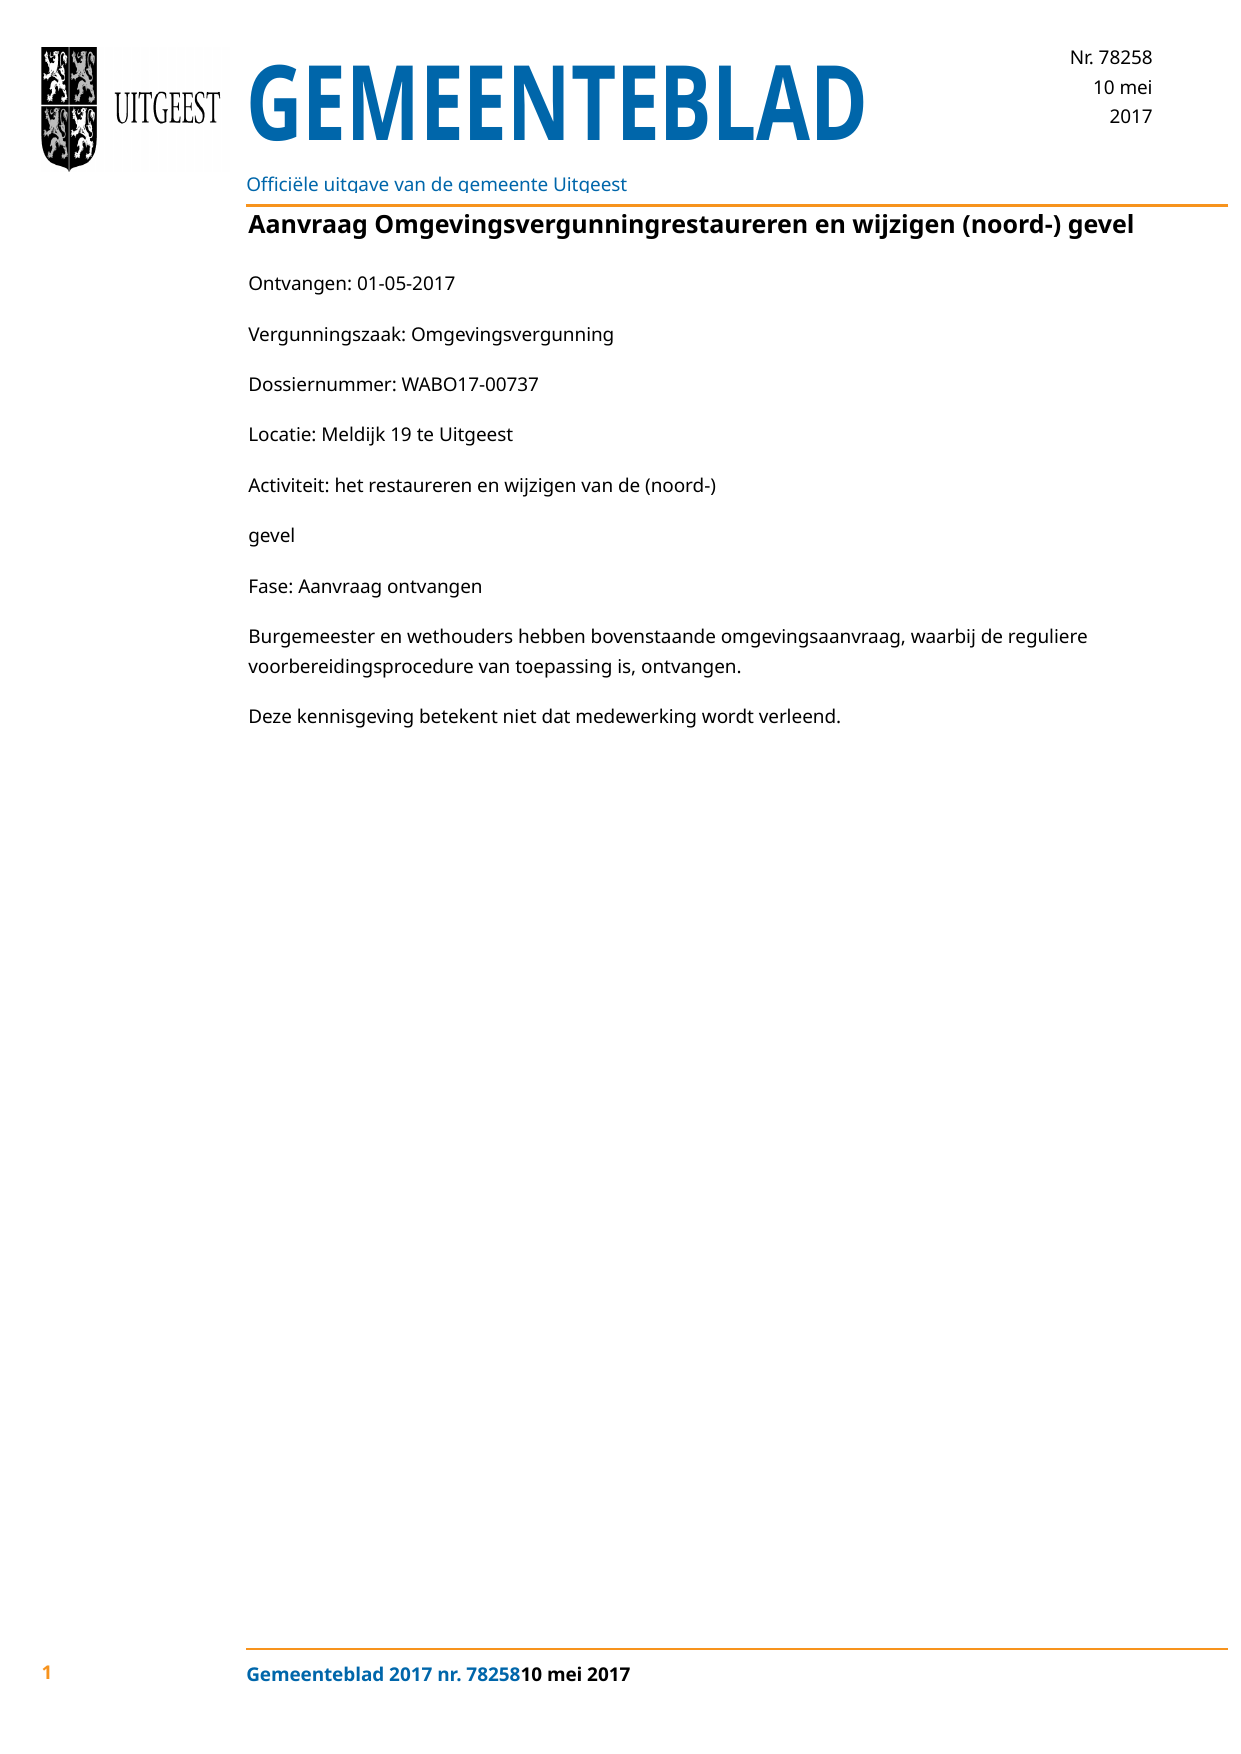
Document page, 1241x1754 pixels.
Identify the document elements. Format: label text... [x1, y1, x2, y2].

text Deze kennisgeving betekent niet dat medewerking wordt verleend. [248, 703, 1152, 729]
text gevel [248, 522, 1152, 548]
text Fase: Aanvraag ontvangen [248, 573, 1152, 598]
text Dossiernummer: WABO17-00737 [248, 371, 1152, 397]
text Locatie: Meldijk 19 te Uitgeest [248, 422, 1152, 447]
picture [41, 47, 231, 172]
text Burgemeester en wethouders hebben bovenstaande omgevingsaanvraag, waarbij de reguliere voorbereidingsprocedure van toepassing is, ontvangen. [248, 623, 1152, 678]
text Aanvraag Omgevingsvergunningrestaureren en wijzigen (noord-) gevel [248, 207, 1152, 241]
text Ontvangen: 01-05-2017 [248, 270, 1152, 296]
text Activiteit: het restaureren en wijzigen van de (noord-) [248, 472, 1152, 498]
text Vergunningszaak: Omgevingsvergunning [248, 321, 1152, 346]
